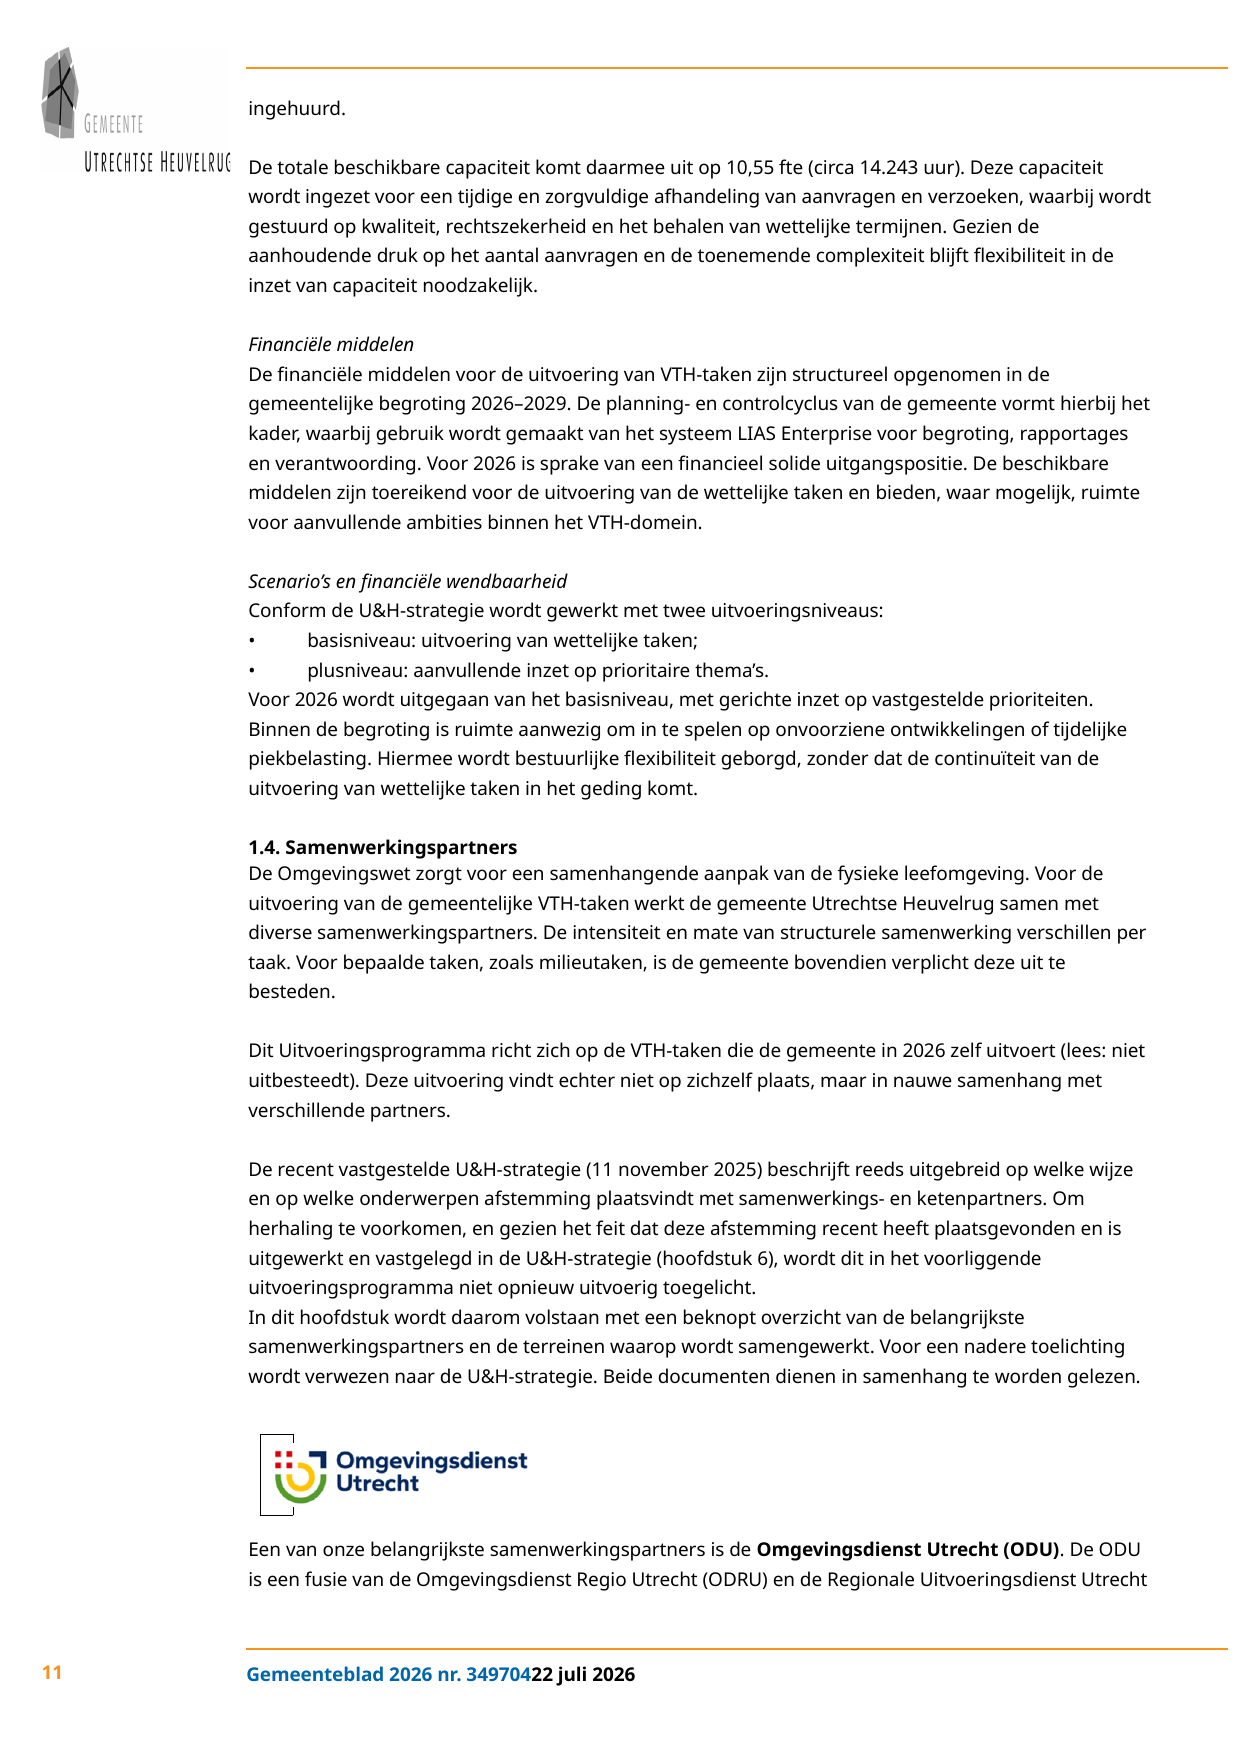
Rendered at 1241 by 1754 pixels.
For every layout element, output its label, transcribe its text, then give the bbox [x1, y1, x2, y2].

text In dit hoofdstuk wordt daarom volstaan met een beknopt overzicht van de belangrijkste samenwerkingspartners en de terreinen waarop wordt samengewerkt. Voor een nadere toelichting wordt verwezen naar de U&H-strategie. Beide documenten dienen in samenhang te worden gelezen. [248, 1304, 1152, 1389]
picture [268, 1443, 535, 1507]
picture [41, 47, 231, 172]
text Voor 2026 wordt uitgegaan van het basisniveau, met gerichte inzet op vastgestelde prioriteiten. Binnen de begroting is ruimte aanwezig om in te spelen op onvoorziene ontwikkelingen of tijdelijke piekbelasting. Hiermee wordt bestuurlijke flexibiliteit geborgd, zonder dat de continuïteit van de uitvoering van wettelijke taken in het geding komt. [248, 686, 1152, 801]
text 1.4. Samenwerkingspartners [248, 834, 1152, 860]
text Scenario’s en financiële wendbaarheid [248, 568, 1152, 594]
list basisniveau: uitvoering van wettelijke taken; [248, 627, 1152, 653]
text Een van onze belangrijkste samenwerkingspartners is de Omgevingsdienst Utrecht (ODU). De ODU is een fusie van de Omgevingsdienst Regio Utrecht (ODRU) en de Regionale Uitvoeringsdienst Utrecht [248, 1537, 1152, 1592]
text De Omgevingswet zorgt voor een samenhangende aanpak van de fysieke leefomgeving. Voor de uitvoering van de gemeentelijke VTH-taken werkt de gemeente Utrechtse Heuvelrug samen met diverse samenwerkingspartners. De intensiteit en mate van structurele samenwerking verschillen per taak. Voor bepaalde taken, zoals milieutaken, is de gemeente bovendien verplicht deze uit te besteden. [248, 860, 1152, 1004]
text Conform de U&H-strategie wordt gewerkt met twee uitvoeringsniveaus: [248, 598, 1152, 623]
text Financiële middelen [248, 331, 1152, 357]
text ingehuurd. [248, 95, 1152, 121]
list plusniveau: aanvullende inzet op prioritaire thema’s. [248, 657, 1152, 683]
text De recent vastgestelde U&H-strategie (11 november 2025) beschrijft reeds uitgebreid op welke wijze en op welke onderwerpen afstemming plaatsvindt met samenwerkings- en ketenpartners. Om herhaling te voorkomen, en gezien het feit dat deze afstemming recent heeft plaatsgevonden en is uitgewerkt en vastgelegd in de U&H-strategie (hoofdstuk 6), wordt dit in het voorliggende uitvoeringsprogramma niet opnieuw uitvoerig toegelicht. [248, 1156, 1152, 1300]
text Dit Uitvoeringsprogramma richt zich op de VTH-taken die de gemeente in 2026 zelf uitvoert (lees: niet uitbesteedt). Deze uitvoering vindt echter niet op zichzelf plaats, maar in nauwe samenhang met verschillende partners. [248, 1038, 1152, 1122]
text De totale beschikbare capaciteit komt daarmee uit op 10,55 fte (circa 14.243 uur). Deze capaciteit wordt ingezet voor een tijdige en zorgvuldige afhandeling van aanvragen en verzoeken, waarbij wordt gestuurd op kwaliteit, rechtszekerheid en het behalen van wettelijke termijnen. Gezien de aanhoudende druk op het aantal aanvragen en de toenemende complexiteit blijft flexibiliteit in de inzet van capaciteit noodzakelijk. [248, 154, 1152, 298]
text De financiële middelen voor de uitvoering van VTH-taken zijn structureel opgenomen in de gemeentelijke begroting 2026–2029. De planning- en controlcyclus van de gemeente vormt hierbij het kader, waarbij gebruik wordt gemaakt van het systeem LIAS Enterprise voor begroting, rapportages en verantwoording. Voor 2026 is sprake van een financieel solide uitgangspositie. De beschikbare middelen zijn toereikend voor de uitvoering van de wettelijke taken en bieden, waar mogelijk, ruimte voor aanvullende ambities binnen het VTH-domein. [248, 361, 1152, 535]
